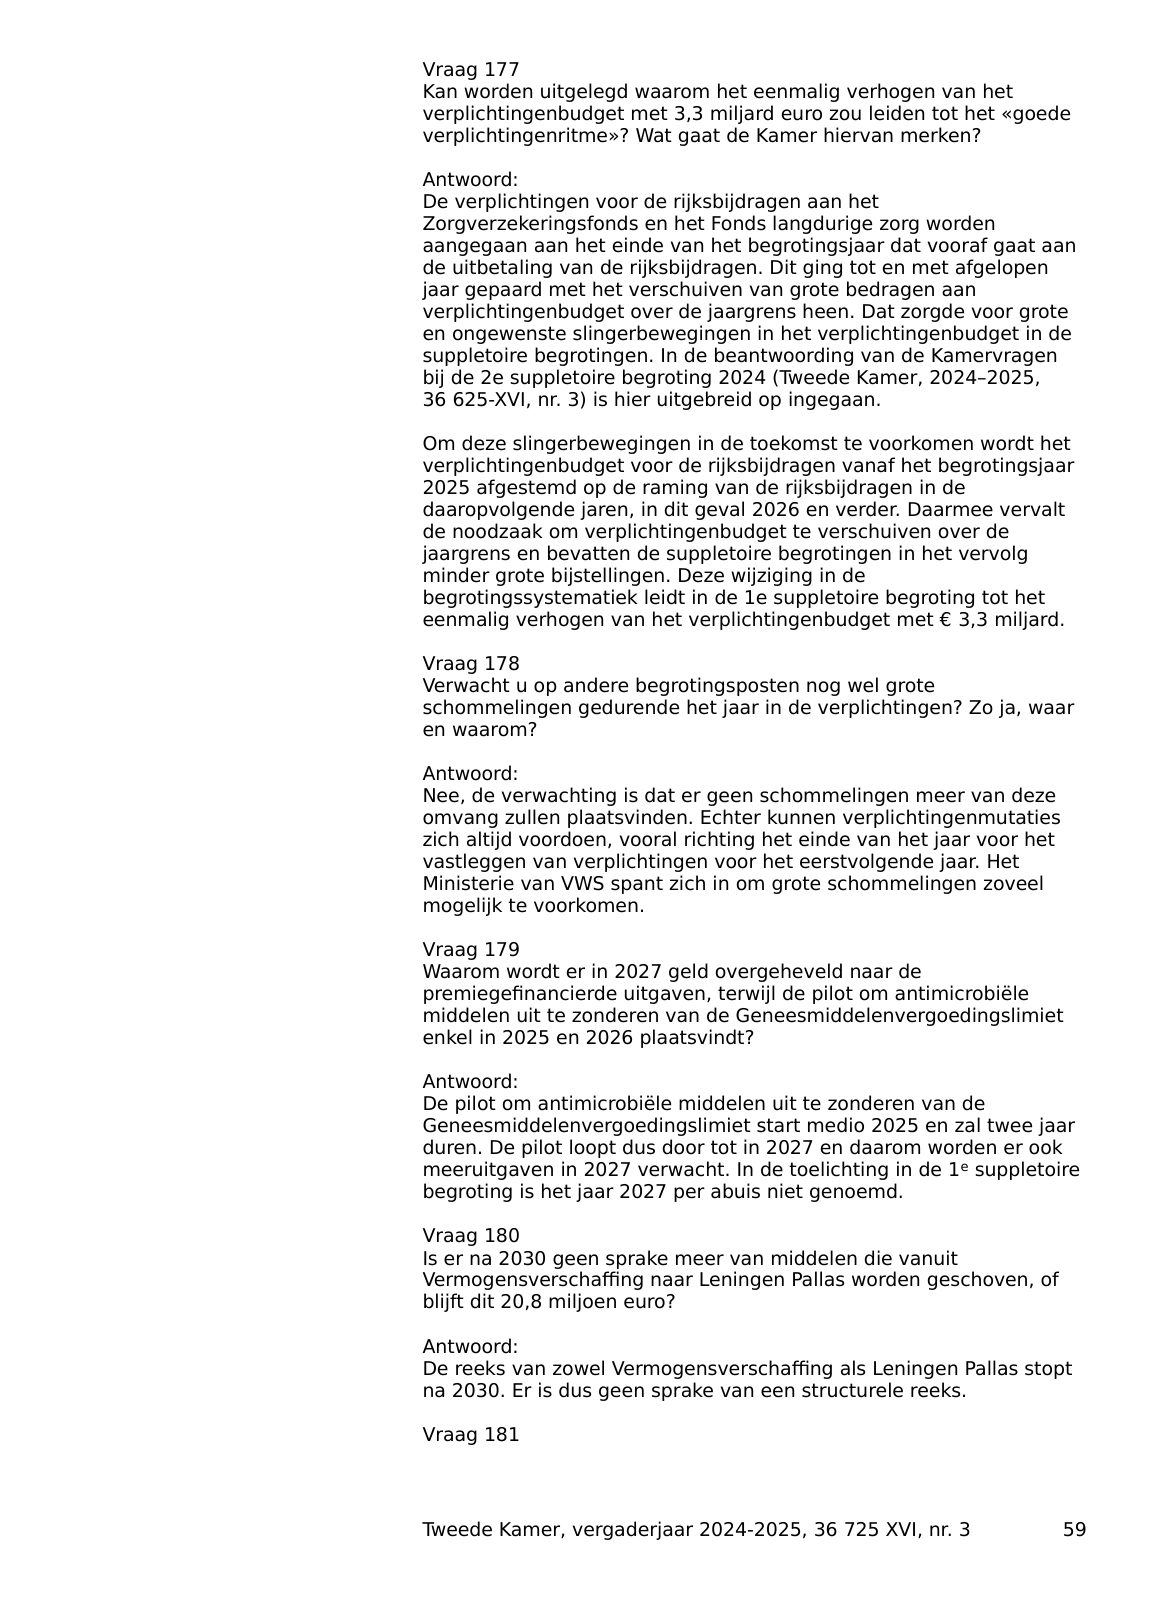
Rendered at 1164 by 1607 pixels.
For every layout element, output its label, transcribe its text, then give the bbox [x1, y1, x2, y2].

text Verwacht u op andere begrotingsposten nog wel grote schommelingen gedurende het jaar in de verplichtingen? Zo ja, waar en waarom? [422, 675, 1087, 741]
text Waarom wordt er in 2027 geld overgeheveld naar de premiegefinancierde uitgaven, terwijl de pilot om antimicrobiële middelen uit te zonderen van de Geneesmiddelenvergoedingslimiet enkel in 2025 en 2026 plaatsvindt? [422, 961, 1087, 1049]
text Vraag 181 [422, 1424, 1087, 1446]
text Vraag 180 [422, 1225, 1087, 1247]
text De reeks van zowel Vermogensverschaffing als Leningen Pallas stopt na 2030. Er is dus geen sprake van een structurele reeks. [422, 1357, 1087, 1401]
text Kan worden uitgelegd waarom het eenmalig verhogen van het verplichtingenbudget met 3,3 miljard euro zou leiden tot het «goede verplichtingenritme»? Wat gaat de Kamer hiervan merken? [422, 81, 1087, 147]
text Is er na 2030 geen sprake meer van middelen die vanuit Vermogensverschaffing naar Leningen Pallas worden geschoven, of blijft dit 20,8 miljoen euro? [422, 1247, 1087, 1313]
text Antwoord: [422, 1336, 1087, 1357]
text Nee, de verwachting is dat er geen schommelingen meer van deze omvang zullen plaatsvinden. Echter kunnen verplichtingenmutaties zich altijd voordoen, vooral richting het einde van het jaar voor het vastleggen van verplichtingen voor het eerstvolgende jaar. Het Ministerie van VWS spant zich in om grote schommelingen zoveel mogelijk te voorkomen. [422, 785, 1087, 917]
text Antwoord: [422, 169, 1087, 191]
text Vraag 178 [422, 653, 1087, 675]
text Om deze slingerbewegingen in de toekomst te voorkomen wordt het verplichtingenbudget voor de rijksbijdragen vanaf het begrotingsjaar 2025 afgestemd op de raming van de rijksbijdragen in de daaropvolgende jaren, in dit geval 2026 en verder. Daarmee vervalt de noodzaak om verplichtingenbudget te verschuiven over de jaargrens en bevatten de suppletoire begrotingen in het vervolg minder grote bijstellingen. Deze wijziging in de begrotingssystematiek leidt in de 1e suppletoire begroting tot het eenmalig verhogen van het verplichtingenbudget met € 3,3 miljard. [422, 433, 1087, 631]
text De verplichtingen voor de rijksbijdragen aan het Zorgverzekeringsfonds en het Fonds langdurige zorg worden aangegaan aan het einde van het begrotingsjaar dat vooraf gaat aan de uitbetaling van de rijksbijdragen. Dit ging tot en met afgelopen jaar gepaard met het verschuiven van grote bedragen aan verplichtingenbudget over de jaargrens heen. Dat zorgde voor grote en ongewenste slingerbewegingen in het verplichtingenbudget in de suppletoire begrotingen. In de beantwoording van de Kamervragen bij de 2e suppletoire begroting 2024 (Tweede Kamer, 2024–2025, 36 625-XVI, nr. 3) is hier uitgebreid op ingegaan. [422, 191, 1087, 411]
text Antwoord: [422, 763, 1087, 785]
text Vraag 179 [422, 939, 1087, 961]
text Antwoord: [422, 1071, 1087, 1093]
text Vraag 177 [422, 59, 1087, 81]
text De pilot om antimicrobiële middelen uit te zonderen van de Geneesmiddelenvergoedingslimiet start medio 2025 en zal twee jaar duren. De pilot loopt dus door tot in 2027 en daarom worden er ook meeruitgaven in 2027 verwacht. In de toelichting in de 1e suppletoire begroting is het jaar 2027 per abuis niet genoemd. [422, 1093, 1087, 1203]
